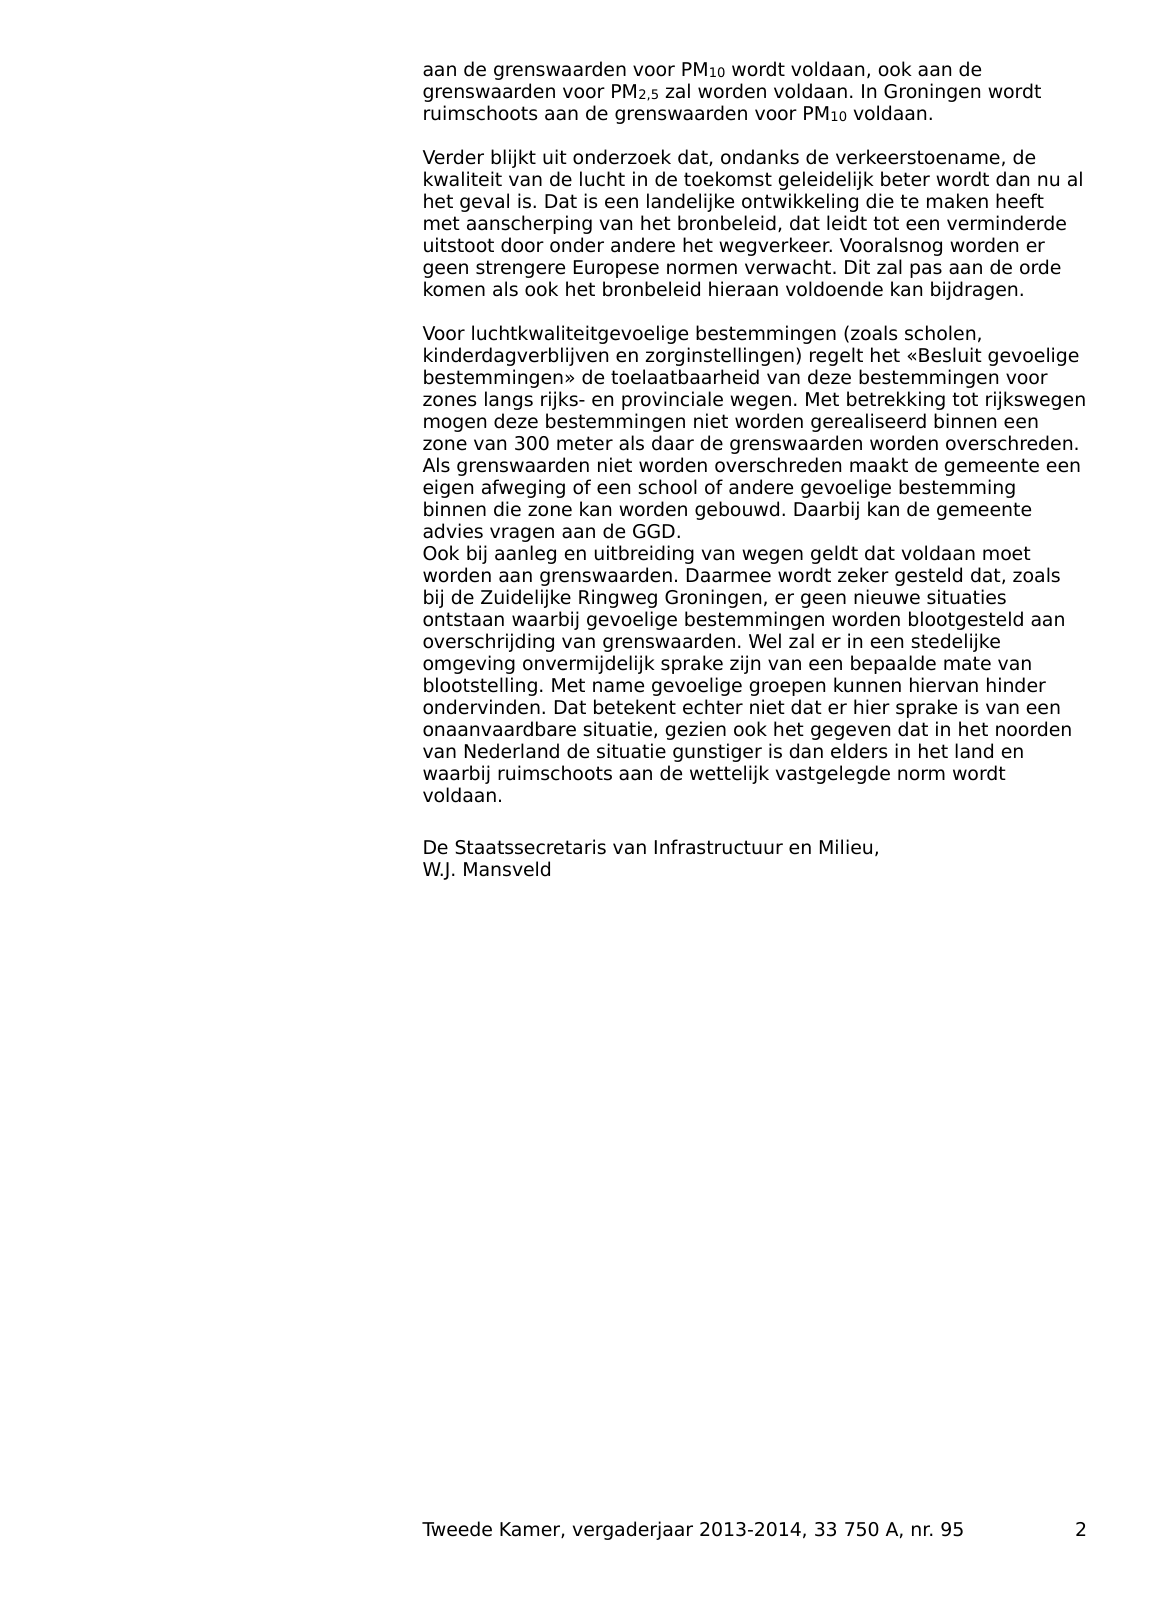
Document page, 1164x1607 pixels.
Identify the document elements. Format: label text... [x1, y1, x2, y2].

text Verder blijkt uit onderzoek dat, ondanks de verkeerstoename, de kwaliteit van de lucht in de toekomst geleidelijk beter wordt dan nu al het geval is. Dat is een landelijke ontwikkeling die te maken heeft met aanscherping van het bronbeleid, dat leidt tot een verminderde uitstoot door onder andere het wegverkeer. Vooralsnog worden er geen strengere Europese normen verwacht. Dit zal pas aan de orde komen als ook het bronbeleid hieraan voldoende kan bijdragen. [422, 147, 1087, 301]
text aan de grenswaarden voor PM10 wordt voldaan, ook aan de grenswaarden voor PM2,5 zal worden voldaan. In Groningen wordt ruimschoots aan de grenswaarden voor PM10 voldaan. [422, 59, 1087, 125]
text De Staatssecretaris van Infrastructuur en Milieu, W.J. Mansveld [422, 837, 1087, 881]
text Ook bij aanleg en uitbreiding van wegen geldt dat voldaan moet worden aan grenswaarden. Daarmee wordt zeker gesteld dat, zoals bij de Zuidelijke Ringweg Groningen, er geen nieuwe situaties ontstaan waarbij gevoelige bestemmingen worden blootgesteld aan overschrijding van grenswaarden. Wel zal er in een stedelijke omgeving onvermijdelijk sprake zijn van een bepaalde mate van blootstelling. Met name gevoelige groepen kunnen hiervan hinder ondervinden. Dat betekent echter niet dat er hier sprake is van een onaanvaardbare situatie, gezien ook het gegeven dat in het noorden van Nederland de situatie gunstiger is dan elders in het land en waarbij ruimschoots aan de wettelijk vastgelegde norm wordt voldaan. [422, 543, 1087, 807]
text Voor luchtkwaliteitgevoelige bestemmingen (zoals scholen, kinderdagverblijven en zorginstellingen) regelt het «Besluit gevoelige bestemmingen» de toelaatbaarheid van deze bestemmingen voor zones langs rijks- en provinciale wegen. Met betrekking tot rijkswegen mogen deze bestemmingen niet worden gerealiseerd binnen een zone van 300 meter als daar de grenswaarden worden overschreden. Als grenswaarden niet worden overschreden maakt de gemeente een eigen afweging of een school of andere gevoelige bestemming binnen die zone kan worden gebouwd. Daarbij kan de gemeente advies vragen aan de GGD. [422, 323, 1087, 543]
